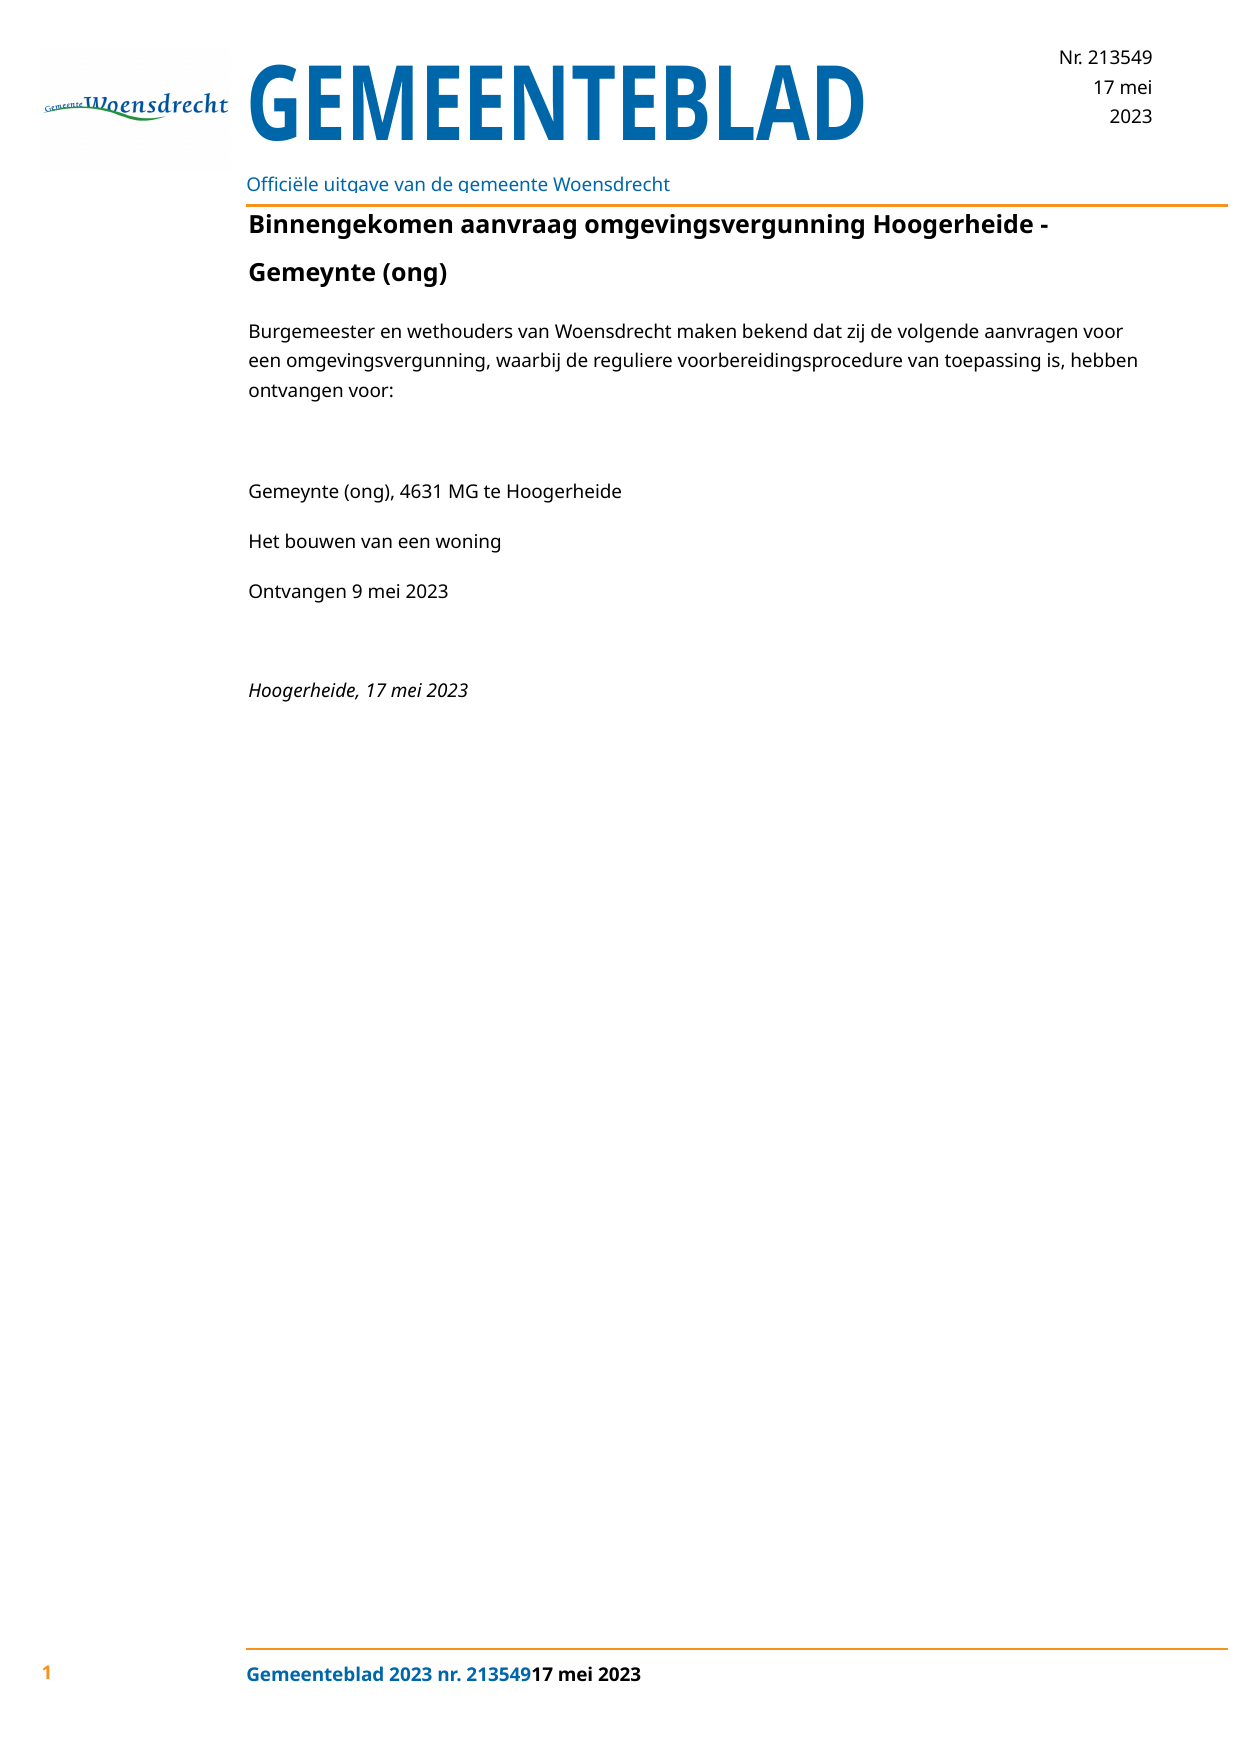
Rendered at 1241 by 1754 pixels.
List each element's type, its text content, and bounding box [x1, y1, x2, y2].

text Gemeynte (ong), 4631 MG te Hoogerheide [248, 478, 1152, 504]
text Binnengekomen aanvraag omgevingsvergunning Hoogerheide - Gemeynte (ong) [248, 207, 1152, 288]
text Hoogerheide, 17 mei 2023 [248, 677, 1152, 703]
picture [41, 47, 231, 172]
text Ontvangen 9 mei 2023 [248, 579, 1152, 604]
text Het bouwen van een woning [248, 528, 1152, 554]
text Burgemeester en wethouders van Woensdrecht maken bekend dat zij de volgende aanvragen voor een omgevingsvergunning, waarbij de reguliere voorbereidingsprocedure van toepassing is, hebben ontvangen voor: [248, 318, 1152, 403]
